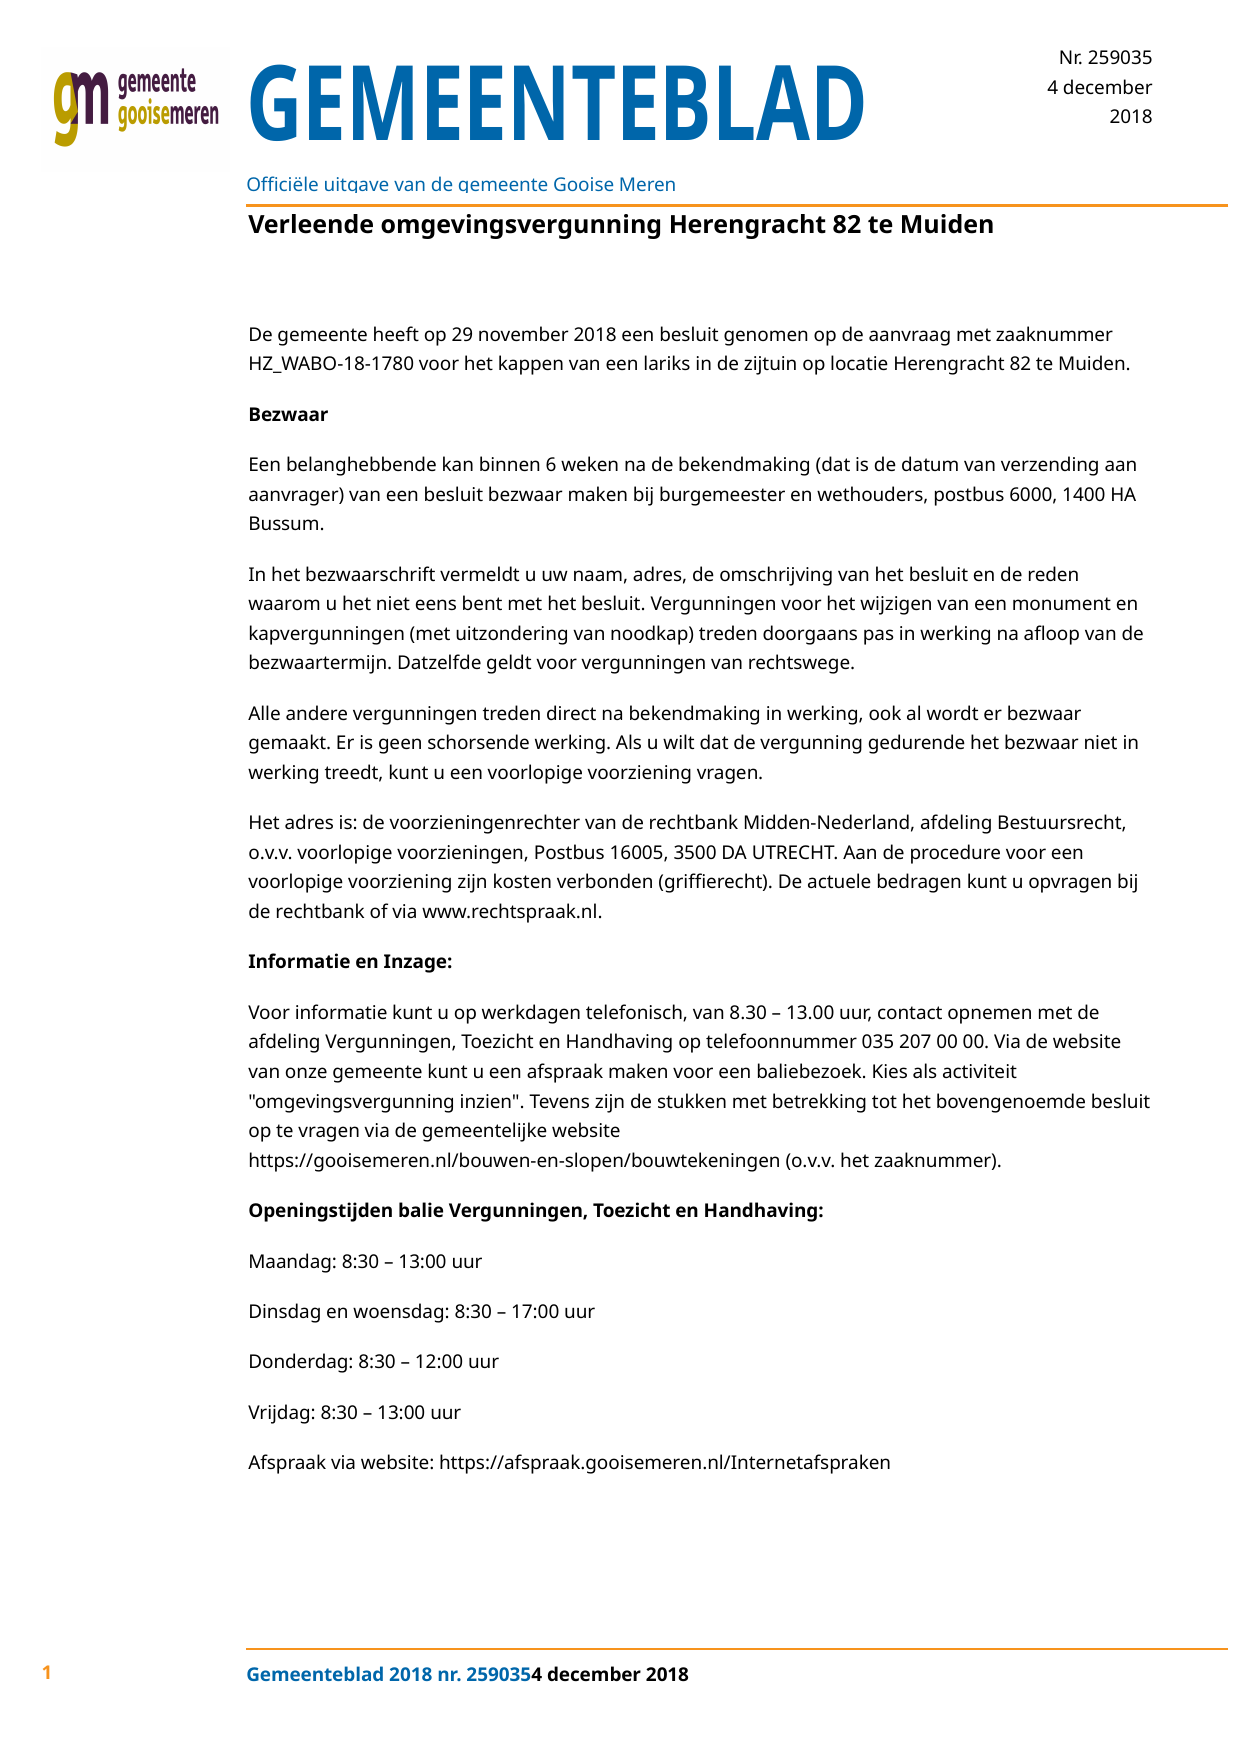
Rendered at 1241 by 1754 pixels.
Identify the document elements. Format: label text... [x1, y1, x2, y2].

text In het bezwaarschrift vermeldt u uw naam, adres, de omschrijving van het besluit en de reden waarom u het niet eens bent met het besluit. Vergunningen voor het wijzigen van een monument en kapvergunningen (met uitzondering van noodkap) treden doorgaans pas in werking na afloop van de bezwaartermijn. Datzelfde geldt voor vergunningen van rechtswege. [248, 561, 1152, 675]
text Vrijdag: 8:30 – 13:00 uur [248, 1399, 1152, 1425]
text Openingstijden balie Vergunningen, Toezicht en Handhaving: [248, 1197, 1152, 1223]
text Verleende omgevingsvergunning Herengracht 82 te Muiden [248, 207, 1152, 241]
text Het adres is: de voorzieningenrechter van de rechtbank Midden-Nederland, afdeling Bestuursrecht, o.v.v. voorlopige voorzieningen, Postbus 16005, 3500 DA UTRECHT. Aan de procedure voor een voorlopige voorziening zijn kosten verbonden (griffierecht). De actuele bedragen kunt u opvragen bij de rechtbank of via www.rechtspraak.nl. [248, 809, 1152, 924]
text Informatie en Inzage: [248, 949, 1152, 974]
picture [41, 47, 231, 172]
text Een belanghebbende kan binnen 6 weken na de bekendmaking (dat is de datum van verzending aan aanvrager) van een besluit bezwaar maken bij burgemeester en wethouders, postbus 6000, 1400 HA Bussum. [248, 451, 1152, 536]
text Bezwaar [248, 401, 1152, 426]
text Maandag: 8:30 – 13:00 uur [248, 1248, 1152, 1273]
text Alle andere vergunningen treden direct na bekendmaking in werking, ook al wordt er bezwaar gemaakt. Er is geen schorsende werking. Als u wilt dat de vergunning gedurende het bezwaar niet in werking treedt, kunt u een voorlopige voorziening vragen. [248, 700, 1152, 785]
text De gemeente heeft op 29 november 2018 een besluit genomen op de aanvraag met zaaknummer HZ_WABO-18-1780 voor het kappen van een lariks in de zijtuin op locatie Herengracht 82 te Muiden. [248, 321, 1152, 376]
text Dinsdag en woensdag: 8:30 – 17:00 uur [248, 1298, 1152, 1324]
text Afspraak via website: https://afspraak.gooisemeren.nl/Internetafspraken [248, 1449, 1152, 1475]
text Donderdag: 8:30 – 12:00 uur [248, 1349, 1152, 1374]
text Voor informatie kunt u op werkdagen telefonisch, van 8.30 – 13.00 uur, contact opnemen met de afdeling Vergunningen, Toezicht en Handhaving op telefoonnummer 035 207 00 00. Via de website van onze gemeente kunt u een afspraak maken voor een baliebezoek. Kies als activiteit "omgevingsvergunning inzien". Tevens zijn de stukken met betrekking tot het bovengenoemde besluit op te vragen via de gemeentelijke website https://gooisemeren.nl/bouwen-en-slopen/bouwtekeningen (o.v.v. het zaaknummer). [248, 999, 1152, 1173]
